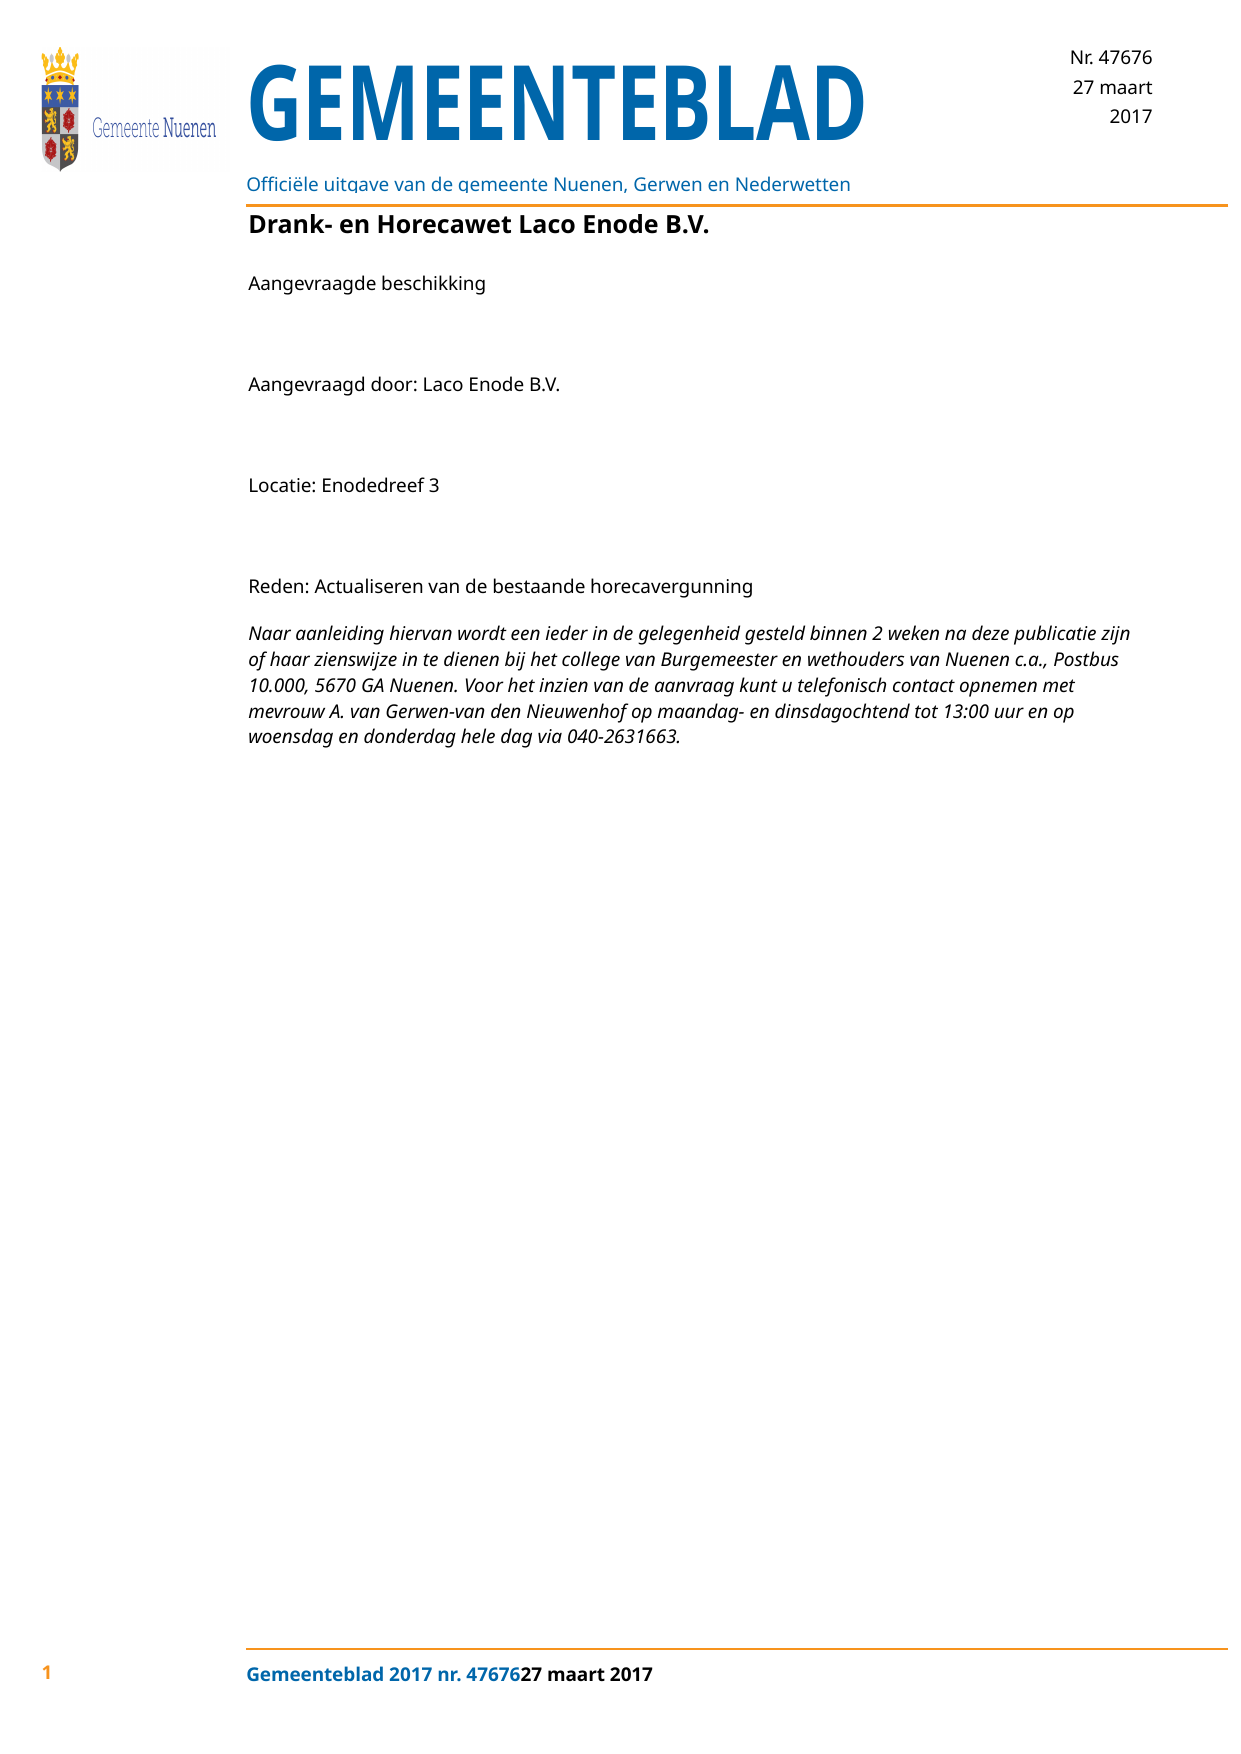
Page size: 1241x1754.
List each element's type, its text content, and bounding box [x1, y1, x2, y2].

text Naar aanleiding hiervan wordt een ieder in de gelegenheid gesteld binnen 2 weken na deze publicatie zijn of haar zienswijze in te dienen bij het college van Burgemeester en wethouders van Nuenen c.a., Postbus 10.000, 5670 GA Nuenen. Voor het inzien van de aanvraag kunt u telefonisch contact opnemen met mevrouw A. van Gerwen-van den Nieuwenhof op maandag- en dinsdagochtend tot 13:00 uur en op woensdag en donderdag hele dag via 040-2631663. [248, 621, 1152, 749]
text Drank- en Horecawet Laco Enode B.V. [248, 207, 1152, 241]
text Aangevraagde beschikking [248, 270, 1152, 296]
text Locatie: Enodedreef 3 [248, 472, 1152, 498]
picture [41, 47, 231, 172]
text Aangevraagd door: Laco Enode B.V. [248, 371, 1152, 397]
text Reden: Actualiseren van de bestaande horecavergunning [248, 573, 1152, 598]
